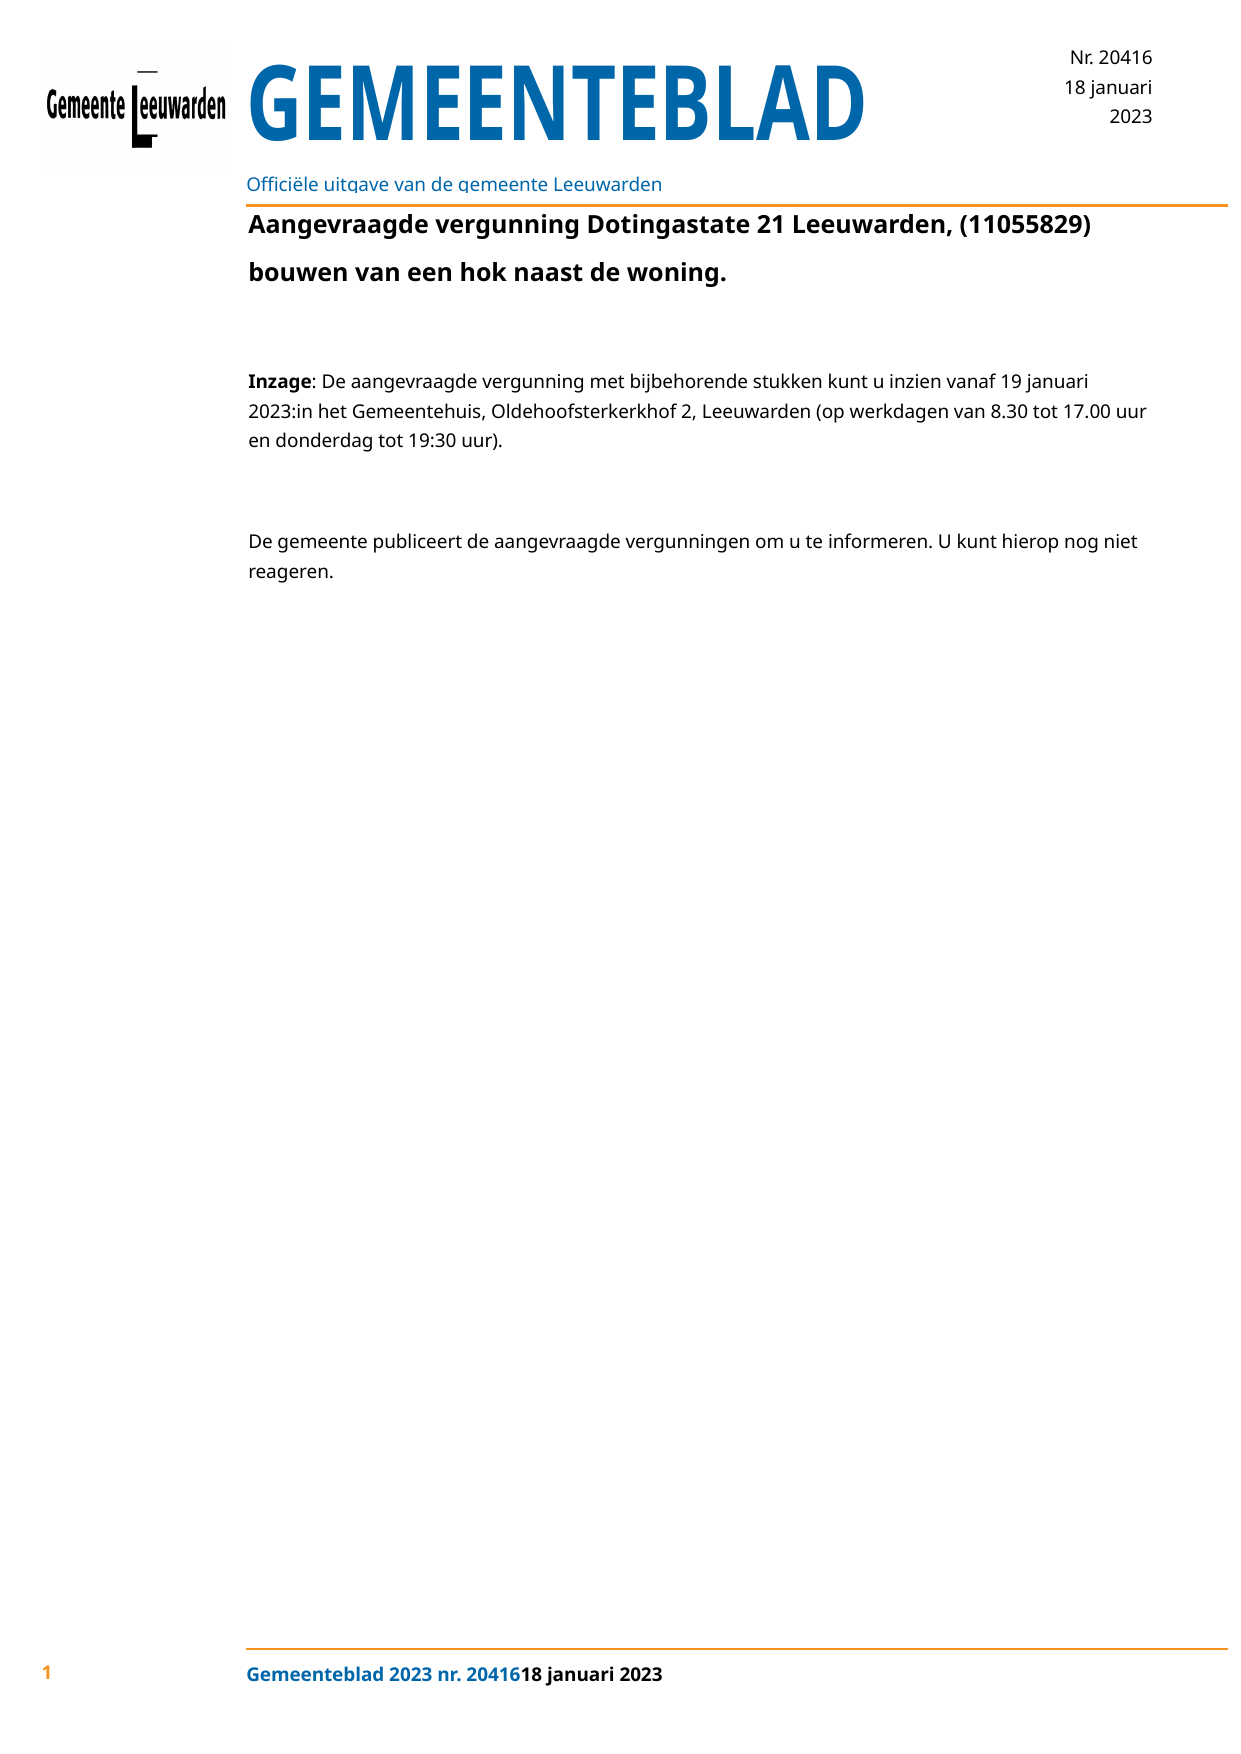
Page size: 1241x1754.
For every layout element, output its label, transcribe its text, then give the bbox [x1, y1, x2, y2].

text Inzage: De aangevraagde vergunning met bijbehorende stukken kunt u inzien vanaf 19 januari 2023:in het Gemeentehuis, Oldehoofsterkerkhof 2, Leeuwarden (op werkdagen van 8.30 tot 17.00 uur en donderdag tot 19:30 uur). [248, 368, 1152, 453]
text De gemeente publiceert de aangevraagde vergunningen om u te informeren. U kunt hierop nog niet reageren. [248, 528, 1152, 584]
picture [41, 47, 231, 172]
text Aangevraagde vergunning Dotingastate 21 Leeuwarden, (11055829) bouwen van een hok naast de woning. [248, 207, 1152, 288]
